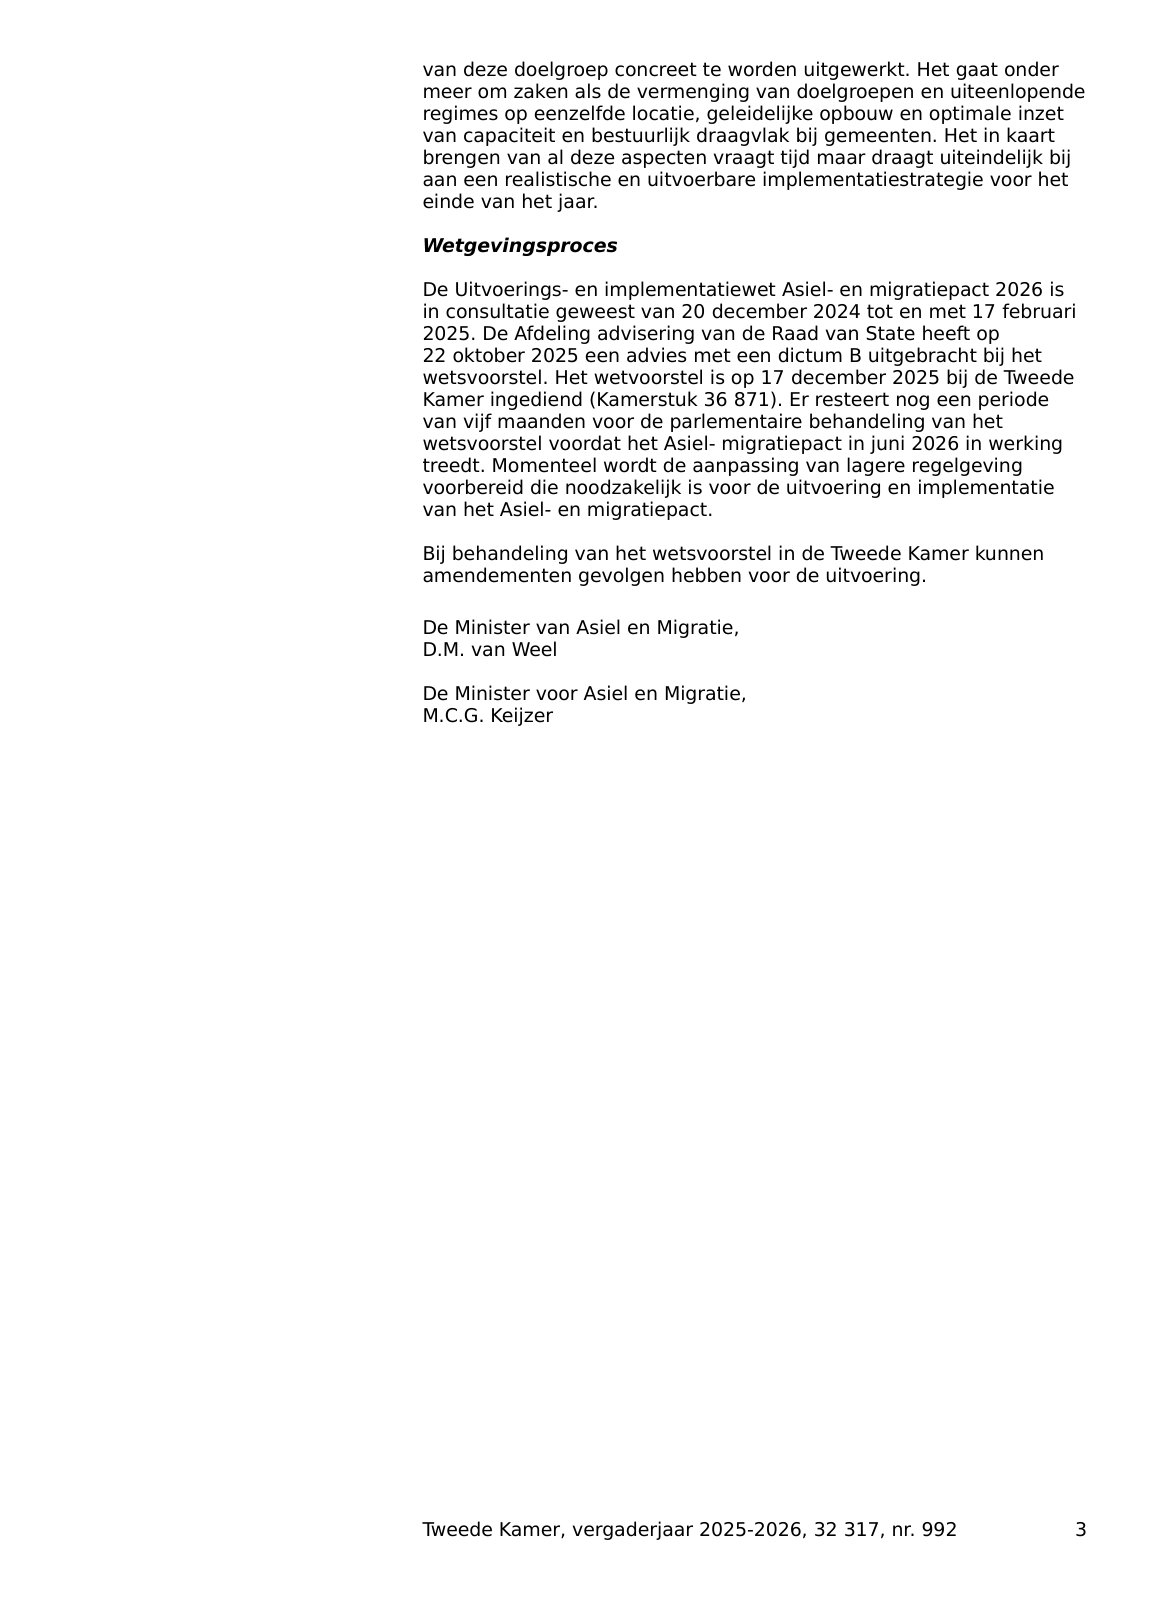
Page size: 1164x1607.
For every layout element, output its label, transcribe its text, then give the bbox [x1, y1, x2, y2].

text van deze doelgroep concreet te worden uitgewerkt. Het gaat onder meer om zaken als de vermenging van doelgroepen en uiteenlopende regimes op eenzelfde locatie, geleidelijke opbouw en optimale inzet van capaciteit en bestuurlijk draagvlak bij gemeenten. Het in kaart brengen van al deze aspecten vraagt tijd maar draagt uiteindelijk bij aan een realistische en uitvoerbare implementatiestrategie voor het einde van het jaar. [422, 59, 1087, 213]
subtitle Wetgevingsproces [422, 235, 1087, 257]
text De Uitvoerings- en implementatiewet Asiel- en migratiepact 2026 is in consultatie geweest van 20 december 2024 tot en met 17 februari 2025. De Afdeling advisering van de Raad van State heeft op 22 oktober 2025 een advies met een dictum B uitgebracht bij het wetsvoorstel. Het wetvoorstel is op 17 december 2025 bij de Tweede Kamer ingediend (Kamerstuk 36 871). Er resteert nog een periode van vijf maanden voor de parlementaire behandeling van het wetsvoorstel voordat het Asiel- migratiepact in juni 2026 in werking treedt. Momenteel wordt de aanpassing van lagere regelgeving voorbereid die noodzakelijk is voor de uitvoering en implementatie van het Asiel- en migratiepact. [422, 279, 1087, 521]
text De Minister van Asiel en Migratie, D.M. van Weel [422, 617, 1087, 661]
text De Minister voor Asiel en Migratie, M.C.G. Keijzer [422, 683, 1087, 727]
text Bij behandeling van het wetsvoorstel in de Tweede Kamer kunnen amendementen gevolgen hebben voor de uitvoering. [422, 543, 1087, 587]
